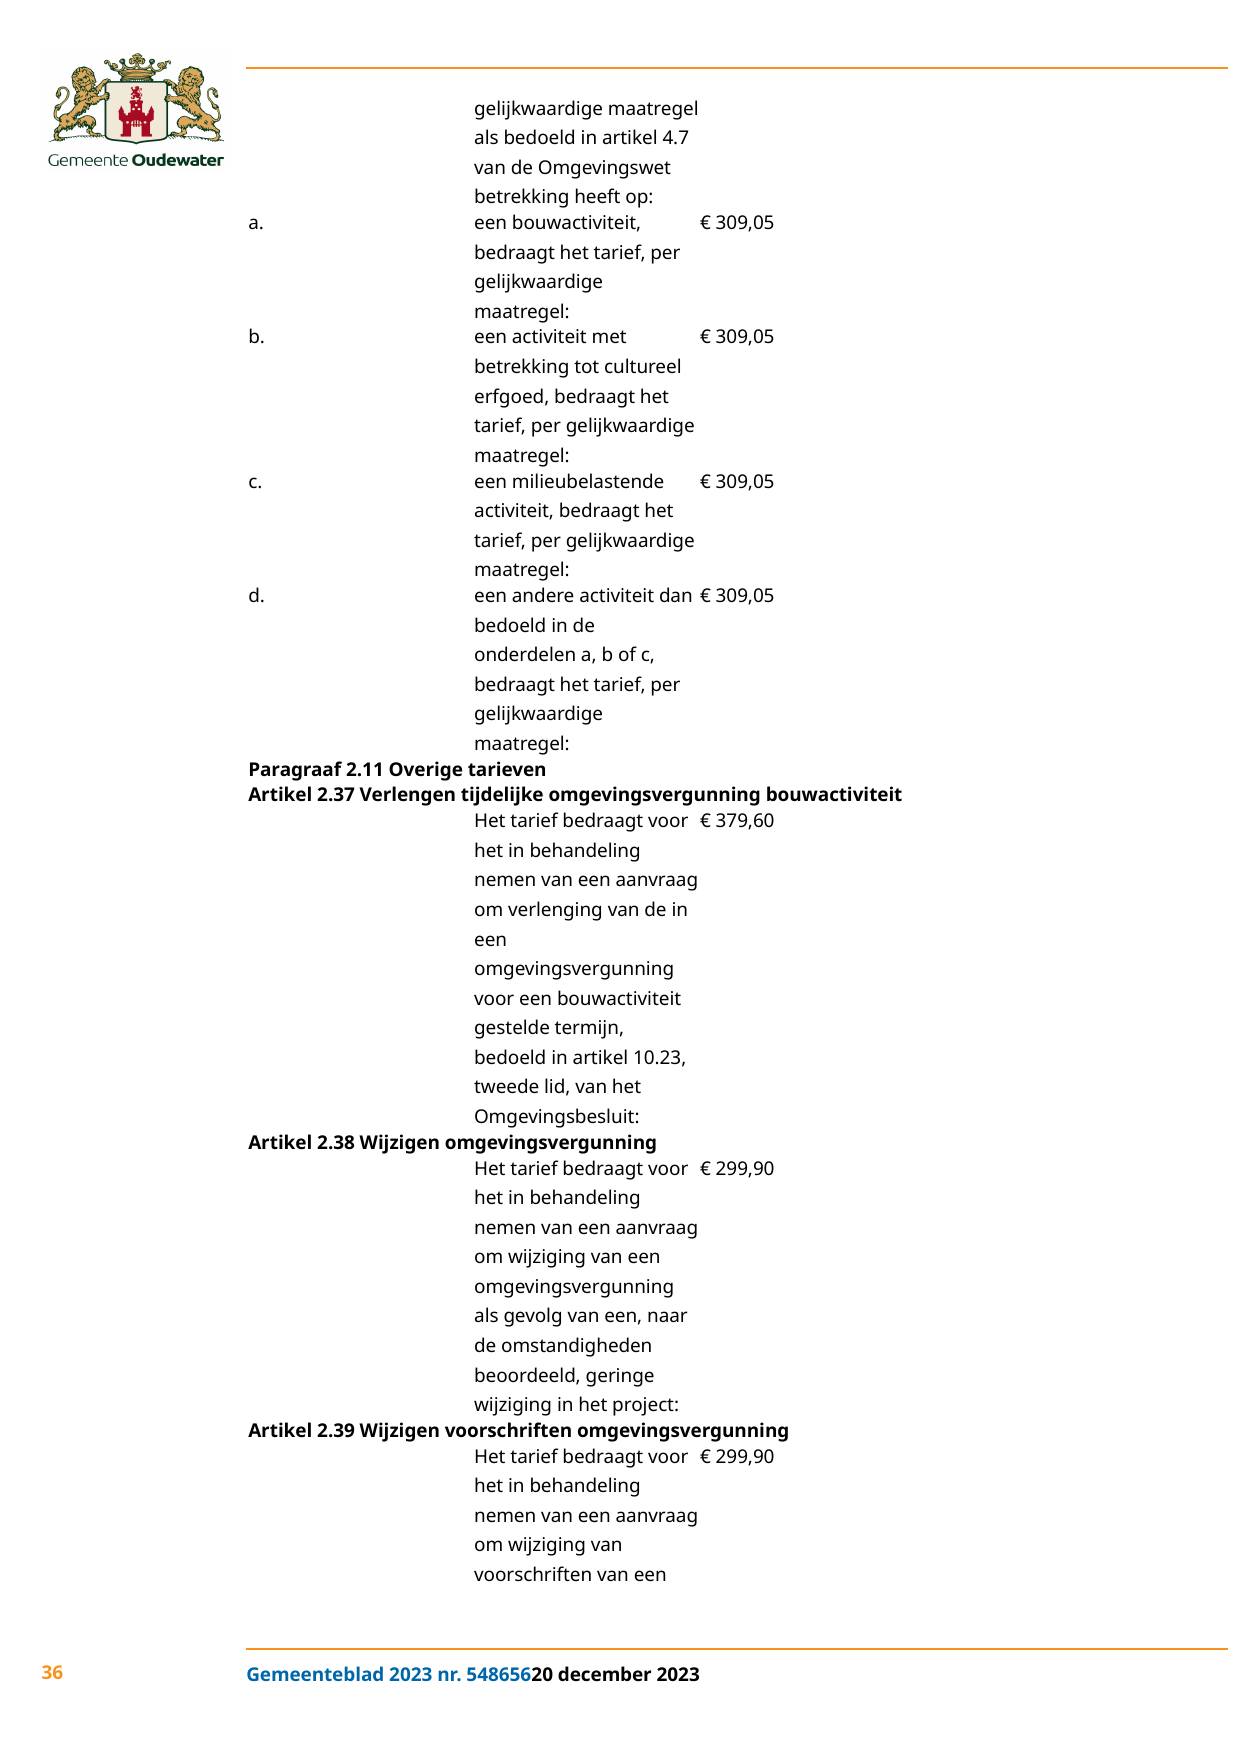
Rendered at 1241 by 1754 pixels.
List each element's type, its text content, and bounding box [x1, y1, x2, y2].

table_cell € 309,05 [700, 324, 926, 468]
table_cell een activiteit met betrekking tot cultureel erfgoed, bedraagt het tarief, per gelijkwaardige maatregel: [474, 324, 700, 468]
table_cell [248, 95, 474, 209]
table_cell d. [248, 582, 474, 756]
table_cell Paragraaf 2.11 Overige tarieven [248, 756, 1152, 782]
table_cell [926, 782, 1152, 807]
table_cell [926, 1155, 1152, 1417]
table_cell [248, 1155, 474, 1417]
table_cell [926, 582, 1152, 756]
table_cell € 309,05 [700, 582, 926, 756]
table_cell c. [248, 468, 474, 582]
table_cell Artikel 2.37 Verlengen tijdelijke omgevingsvergunning bouwactiviteit [248, 782, 926, 807]
table_cell [926, 808, 1152, 1129]
table_cell [926, 209, 1152, 324]
table_cell een milieubelastende activiteit, bedraagt het tarief, per gelijkwaardige maatregel: [474, 468, 700, 582]
table_cell [926, 468, 1152, 582]
table_cell Het tarief bedraagt voor het in behandeling nemen van een aanvraag om wijziging van voorschriften van een [474, 1443, 700, 1587]
table_cell a. [248, 209, 474, 324]
table_cell Artikel 2.38 Wijzigen omgevingsvergunning [248, 1129, 926, 1155]
table_cell [926, 324, 1152, 468]
table_cell € 299,90 [700, 1443, 926, 1587]
table_cell € 309,05 [700, 468, 926, 582]
table_cell [926, 1417, 1152, 1443]
table_cell [926, 1443, 1152, 1587]
table_cell Artikel 2.39 Wijzigen voorschriften omgevingsvergunning [248, 1417, 926, 1443]
table_cell € 309,05 [700, 209, 926, 324]
table_cell [700, 95, 926, 209]
table_cell een bouwactiviteit, bedraagt het tarief, per gelijkwaardige maatregel: [474, 209, 700, 324]
table_cell [248, 808, 474, 1129]
table_cell Het tarief bedraagt voor het in behandeling nemen van een aanvraag om verlenging van de in een omgevingsvergunning voor een bouwactiviteit gestelde termijn, bedoeld in artikel 10.23, tweede lid, van het Omgevingsbesluit: [474, 808, 700, 1129]
table_cell € 379,60 [700, 808, 926, 1129]
table_cell [926, 95, 1152, 209]
table_cell een andere activiteit dan bedoeld in de onderdelen a, b of c, bedraagt het tarief, per gelijkwaardige maatregel: [474, 582, 700, 756]
table_cell gelijkwaardige maatregel als bedoeld in artikel 4.7 van de Omgevingswet betrekking heeft op: [474, 95, 700, 209]
table_cell b. [248, 324, 474, 468]
table_cell € 299,90 [700, 1155, 926, 1417]
table_cell [926, 1129, 1152, 1155]
picture [41, 47, 231, 172]
table_cell [248, 1443, 474, 1587]
table_cell Het tarief bedraagt voor het in behandeling nemen van een aanvraag om wijziging van een omgevingsvergunning als gevolg van een, naar de omstandigheden beoordeeld, geringe wijziging in het project: [474, 1155, 700, 1417]
